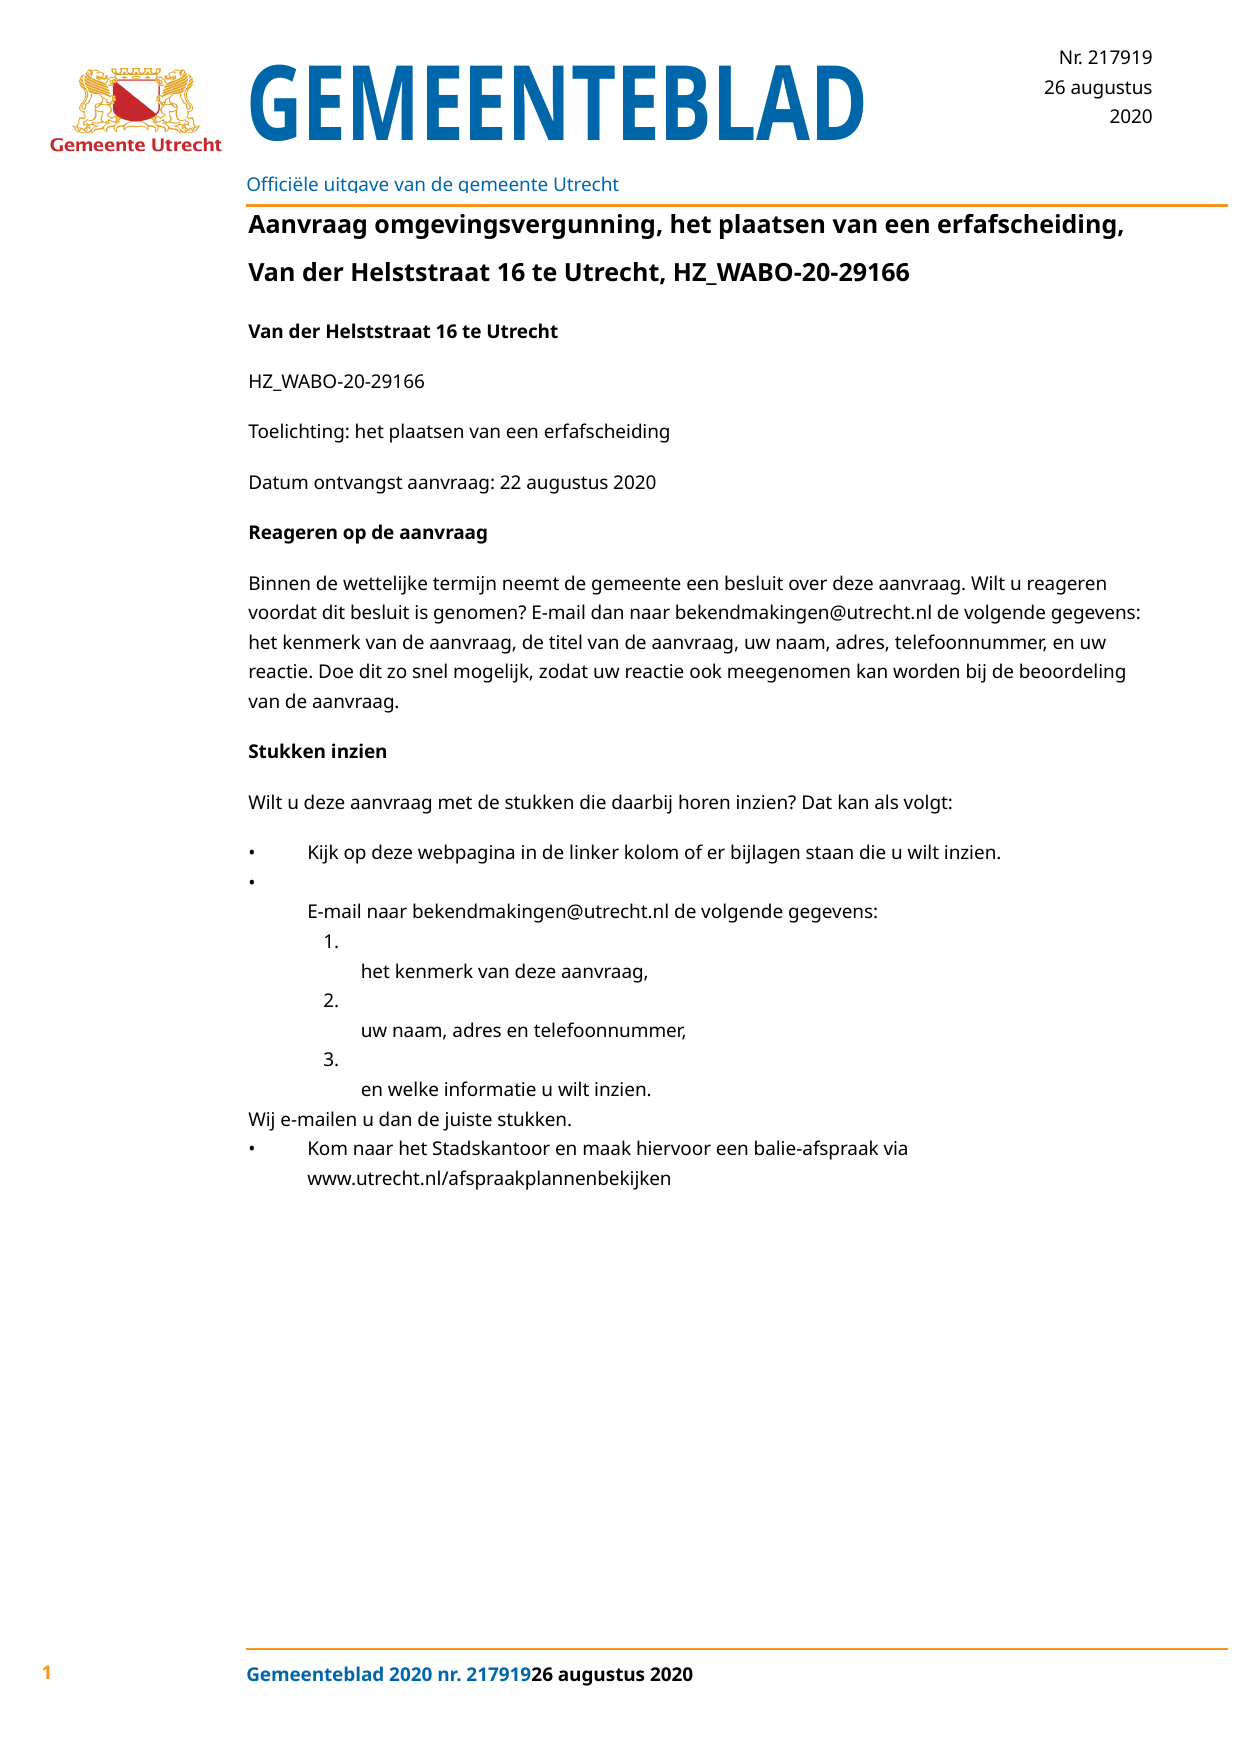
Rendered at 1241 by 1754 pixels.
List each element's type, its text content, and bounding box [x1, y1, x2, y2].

picture [41, 47, 231, 172]
text Toelichting: het plaatsen van een erfafscheiding [248, 419, 1152, 444]
text Stukken inzien [248, 739, 1152, 764]
text Van der Helststraat 16 te Utrecht [248, 318, 1152, 344]
text Datum ontvangst aanvraag: 22 augustus 2020 [248, 469, 1152, 495]
text HZ_WABO-20-29166 [248, 368, 1152, 394]
list het kenmerk van deze aanvraag, [323, 958, 1152, 984]
list uw naam, adres en telefoonnummer, [323, 1017, 1152, 1043]
text Aanvraag omgevingsvergunning, het plaatsen van een erfafscheiding, Van der Helststraat 16 te Utrecht, HZ_WABO-20-29166 [248, 207, 1152, 288]
list Kom naar het Stadskantoor en maak hiervoor een balie-afspraak via www.utrecht.nl/afspraakplannenbekijken [248, 1135, 1152, 1191]
text Binnen de wettelijke termijn neemt de gemeente een besluit over deze aanvraag. Wilt u reageren voordat dit besluit is genomen? E-mail dan naar bekendmakingen@utrecht.nl de volgende gegevens: het kenmerk van de aanvraag, de titel van de aanvraag, uw naam, adres, telefoonnummer, en uw reactie. Doe dit zo snel mogelijk, zodat uw reactie ook meegenomen kan worden bij de beoordeling van de aanvraag. [248, 570, 1152, 714]
text Wilt u deze aanvraag met de stukken die daarbij horen inzien? Dat kan als volgt: [248, 789, 1152, 815]
list en welke informatie u wilt inzien. [323, 1076, 1152, 1102]
text Reageren op de aanvraag [248, 519, 1152, 545]
list Kijk op deze webpagina in de linker kolom of er bijlagen staan die u wilt inzien. [248, 839, 1152, 865]
text Wij e-mailen u dan de juiste stukken. [248, 1106, 1152, 1132]
list E-mail naar bekendmakingen@utrecht.nl de volgende gegevens: [248, 899, 1152, 924]
